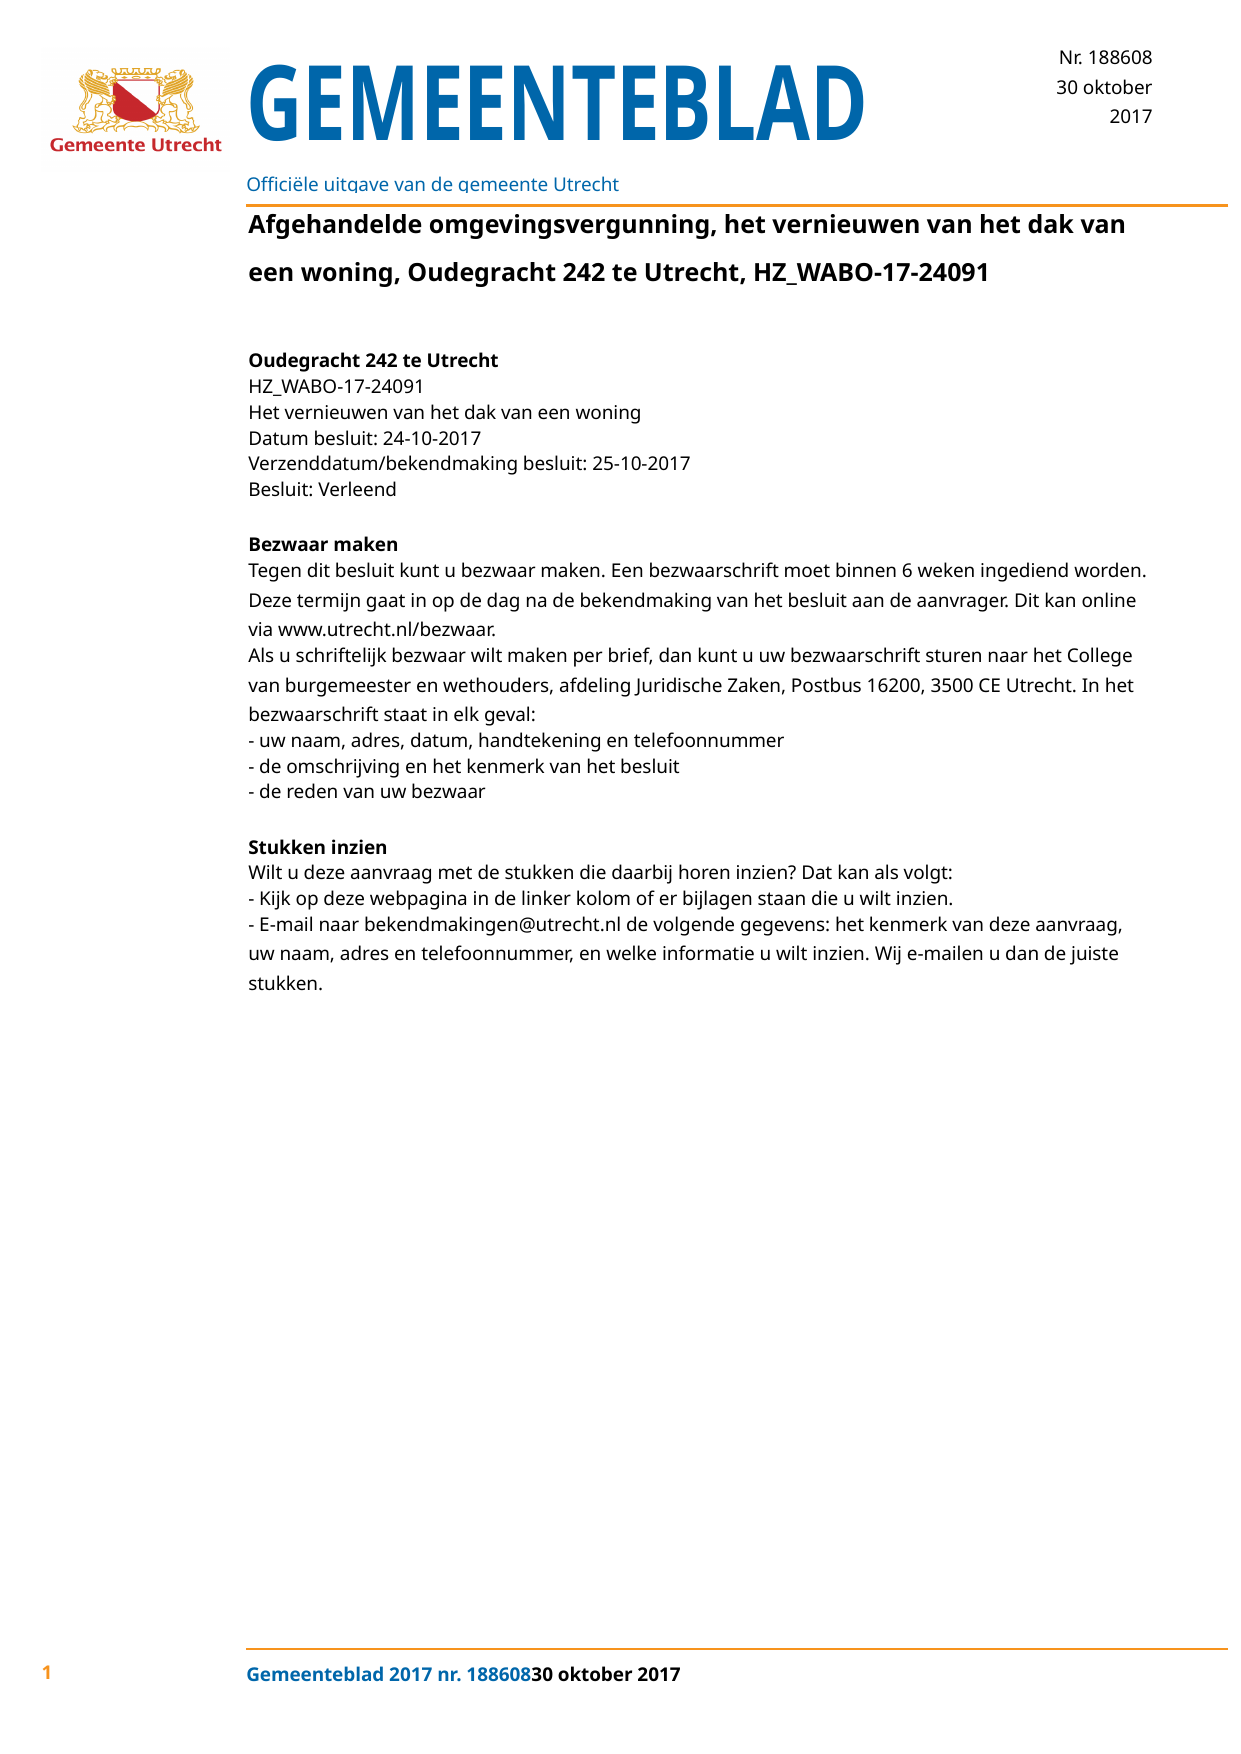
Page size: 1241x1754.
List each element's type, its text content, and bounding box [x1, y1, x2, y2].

table_cell Bezwaar maken [248, 532, 1152, 557]
table_cell HZ_WABO-17-24091 [248, 373, 1152, 399]
table_cell - Kijk op deze webpagina in de linker kolom of er bijlagen staan die u wilt inzien. [248, 885, 1152, 911]
table_cell Stukken inzien [248, 834, 1152, 859]
table_cell Besluit: Verleend [248, 476, 1152, 532]
table_cell Als u schriftelijk bezwaar wilt maken per brief, dan kunt u uw bezwaarschrift sturen naar het College van burgemeester en wethouders, afdeling Juridische Zaken, Postbus 16200, 3500 CE Utrecht. In het bezwaarschrift staat in elk geval: [248, 642, 1152, 727]
table_cell - E-mail naar bekendmakingen@utrecht.nl de volgende gegevens: het kenmerk van deze aanvraag, uw naam, adres en telefoonnummer, en welke informatie u wilt inzien. Wij e-mailen u dan de juiste stukken. [248, 911, 1152, 996]
table_cell Wilt u deze aanvraag met de stukken die daarbij horen inzien? Dat kan als volgt: [248, 860, 1152, 885]
table_cell - de omschrijving en het kenmerk van het besluit [248, 753, 1152, 778]
table_cell Datum besluit: 24-10-2017 [248, 425, 1152, 451]
text Afgehandelde omgevingsvergunning, het vernieuwen van het dak van een woning, Oudegracht 242 te Utrecht, HZ_WABO-17-24091 [248, 207, 1152, 288]
table_cell - uw naam, adres, datum, handtekening en telefoonnummer [248, 727, 1152, 753]
table_header Oudegracht 242 te Utrecht [248, 348, 1152, 373]
table_cell - de reden van uw bezwaar [248, 779, 1152, 834]
picture [41, 47, 231, 172]
table_cell Verzenddatum/bekendmaking besluit: 25-10-2017 [248, 451, 1152, 476]
table_cell Tegen dit besluit kunt u bezwaar maken. Een bezwaarschrift moet binnen 6 weken ingediend worden. Deze termijn gaat in op de dag na de bekendmaking van het besluit aan de aanvrager. Dit kan online via www.utrecht.nl/bezwaar. [248, 557, 1152, 642]
table_cell Het vernieuwen van het dak van een woning [248, 399, 1152, 425]
